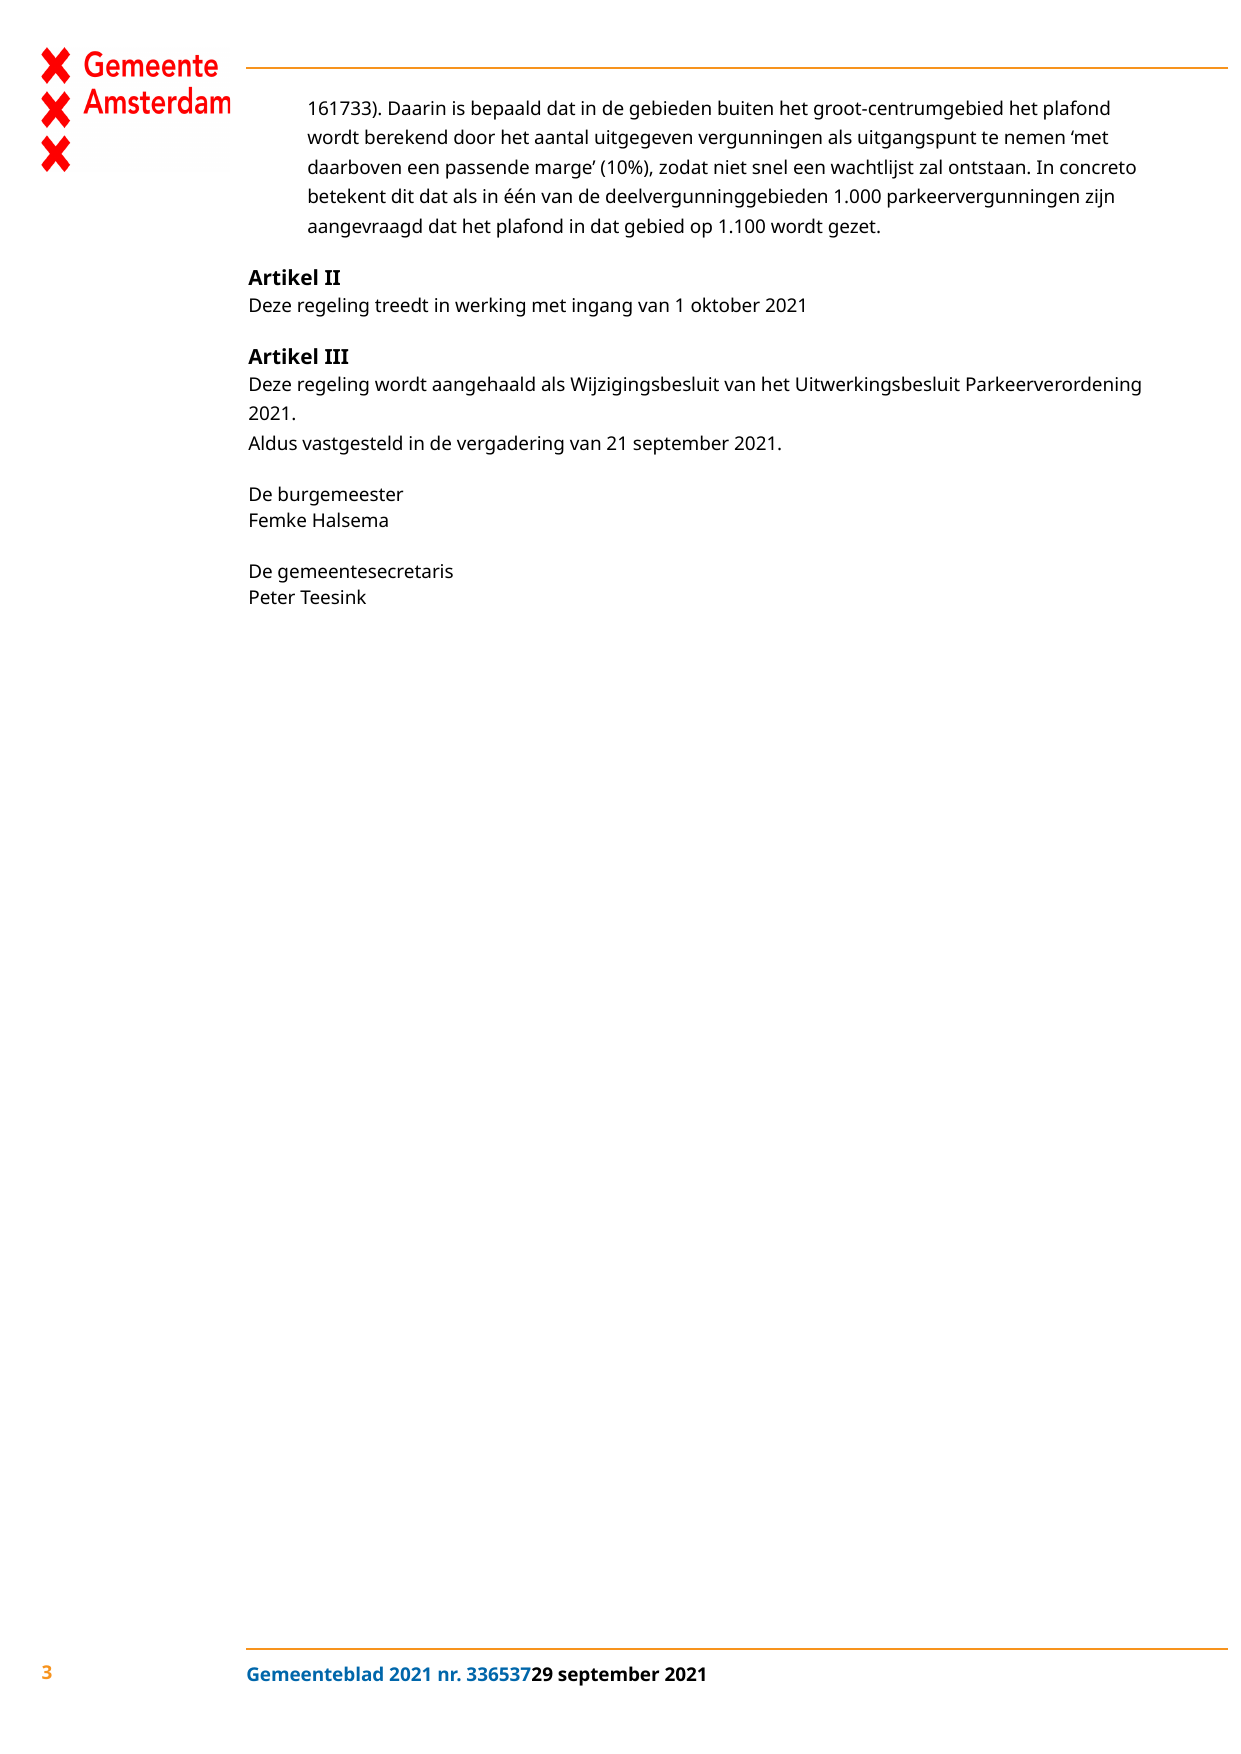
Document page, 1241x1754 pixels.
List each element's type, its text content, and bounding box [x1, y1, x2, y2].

text De burgemeester [248, 481, 1152, 507]
text Deze regeling wordt aangehaald als Wijzigingsbesluit van het Uitwerkingsbesluit Parkeerverordening 2021. [248, 371, 1152, 426]
text Femke Halsema [248, 507, 1152, 533]
text Peter Teesink [248, 584, 1152, 610]
picture [41, 47, 231, 172]
text Deze regeling treedt in werking met ingang van 1 oktober 2021 [248, 292, 1152, 318]
text De gemeentesecretaris [248, 559, 1152, 584]
text Aldus vastgesteld in de vergadering van 21 september 2021. [248, 430, 1152, 456]
text Artikel III [248, 342, 1152, 371]
list 161733). Daarin is bepaald dat in de gebieden buiten het groot-centrumgebied het plafond wordt berekend door het aantal uitgegeven vergunningen als uitgangspunt te nemen ‘met daarboven een passende marge’ (10%), zodat niet snel een wachtlijst zal ontstaan. In concreto betekent dit dat als in één van de deelvergunninggebieden 1.000 parkeervergunningen zijn aangevraagd dat het plafond in dat gebied op 1.100 wordt gezet. [248, 95, 1152, 239]
text Artikel II [248, 263, 1152, 292]
